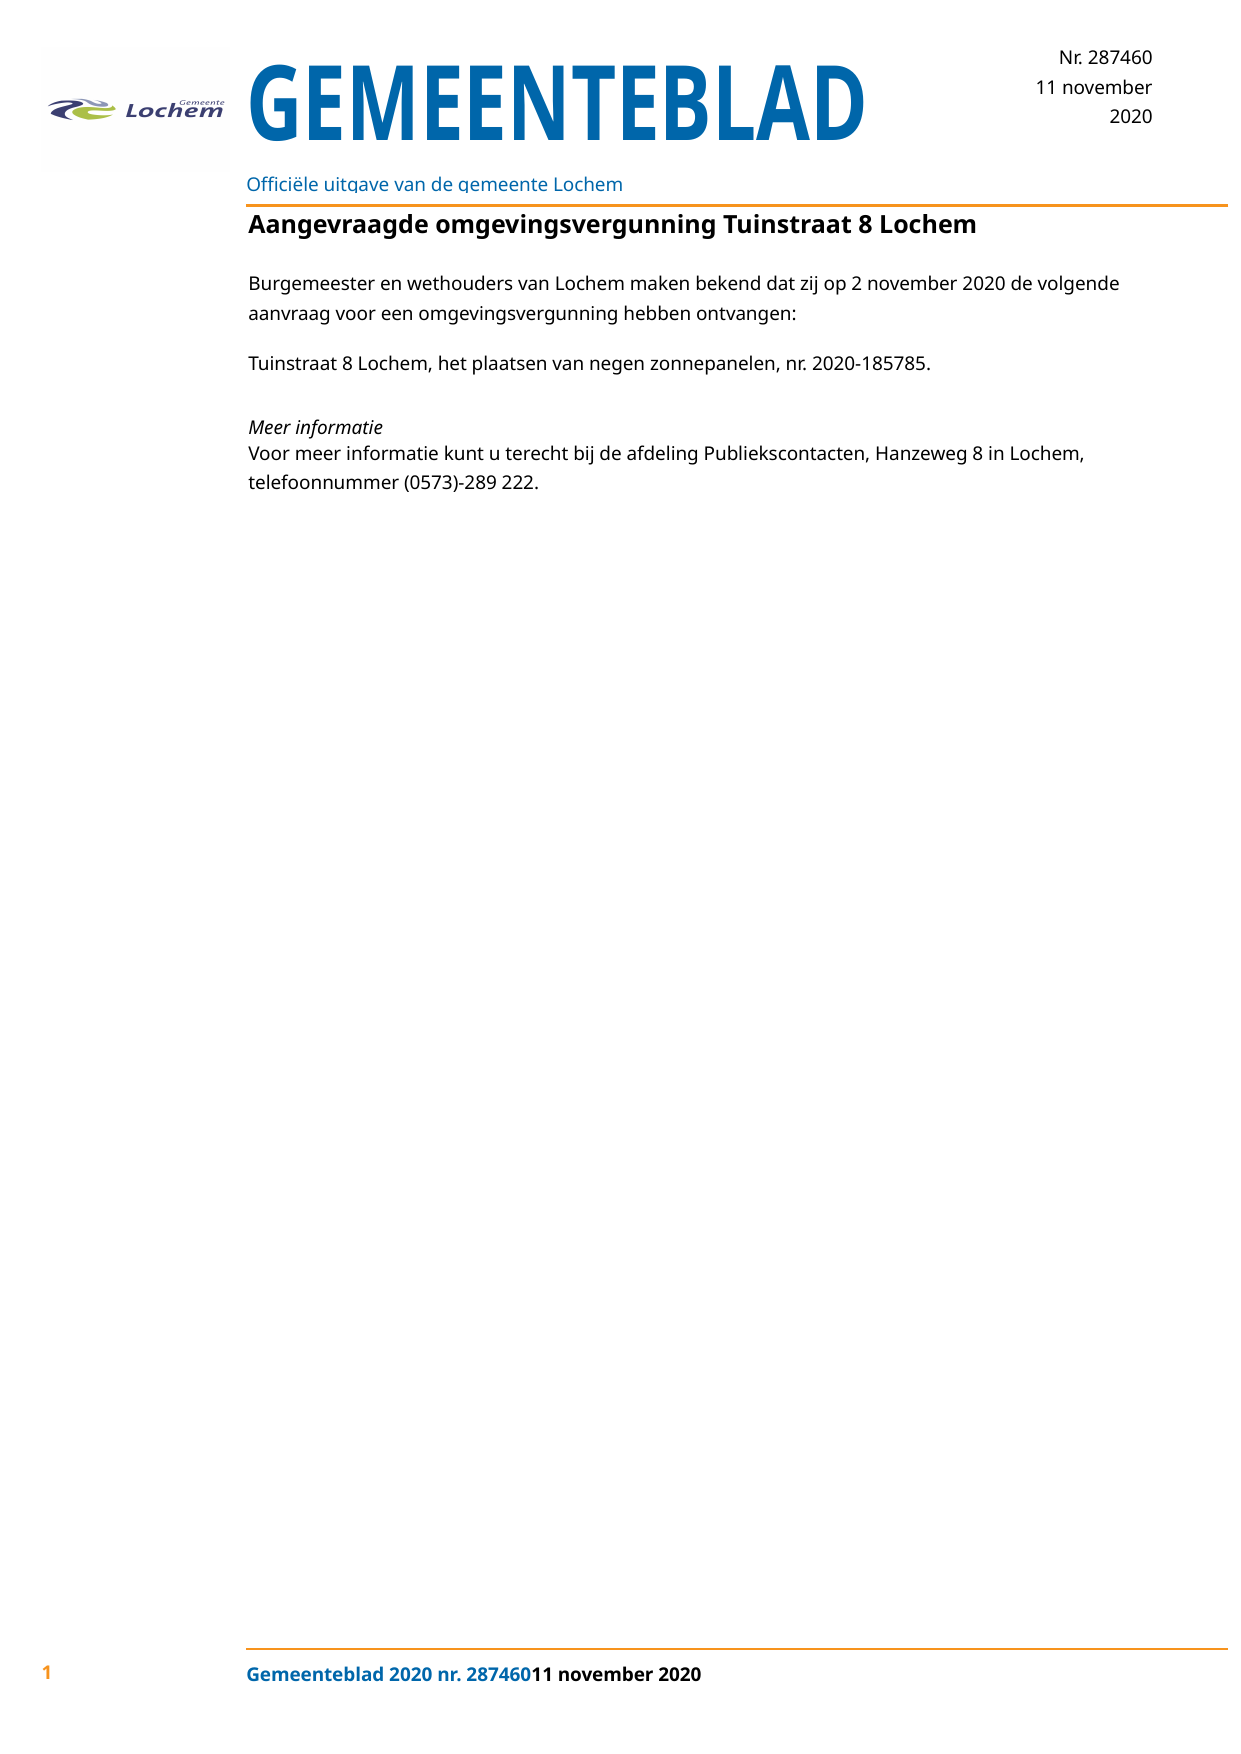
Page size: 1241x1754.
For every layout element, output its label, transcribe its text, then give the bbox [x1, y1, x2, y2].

text Burgemeester en wethouders van Lochem maken bekend dat zij op 2 november 2020 de volgende aanvraag voor een omgevingsvergunning hebben ontvangen: [248, 270, 1152, 326]
text Meer informatie [248, 414, 1152, 440]
text Voor meer informatie kunt u terecht bij de afdeling Publiekscontacten, Hanzeweg 8 in Lochem, telefoonnummer (0573)-289 222. [248, 440, 1152, 495]
text Tuinstraat 8 Lochem, het plaatsen van negen zonnepanelen, nr. 2020-185785. [248, 350, 1152, 376]
picture [41, 47, 231, 172]
text Aangevraagde omgevingsvergunning Tuinstraat 8 Lochem [248, 207, 1152, 241]
